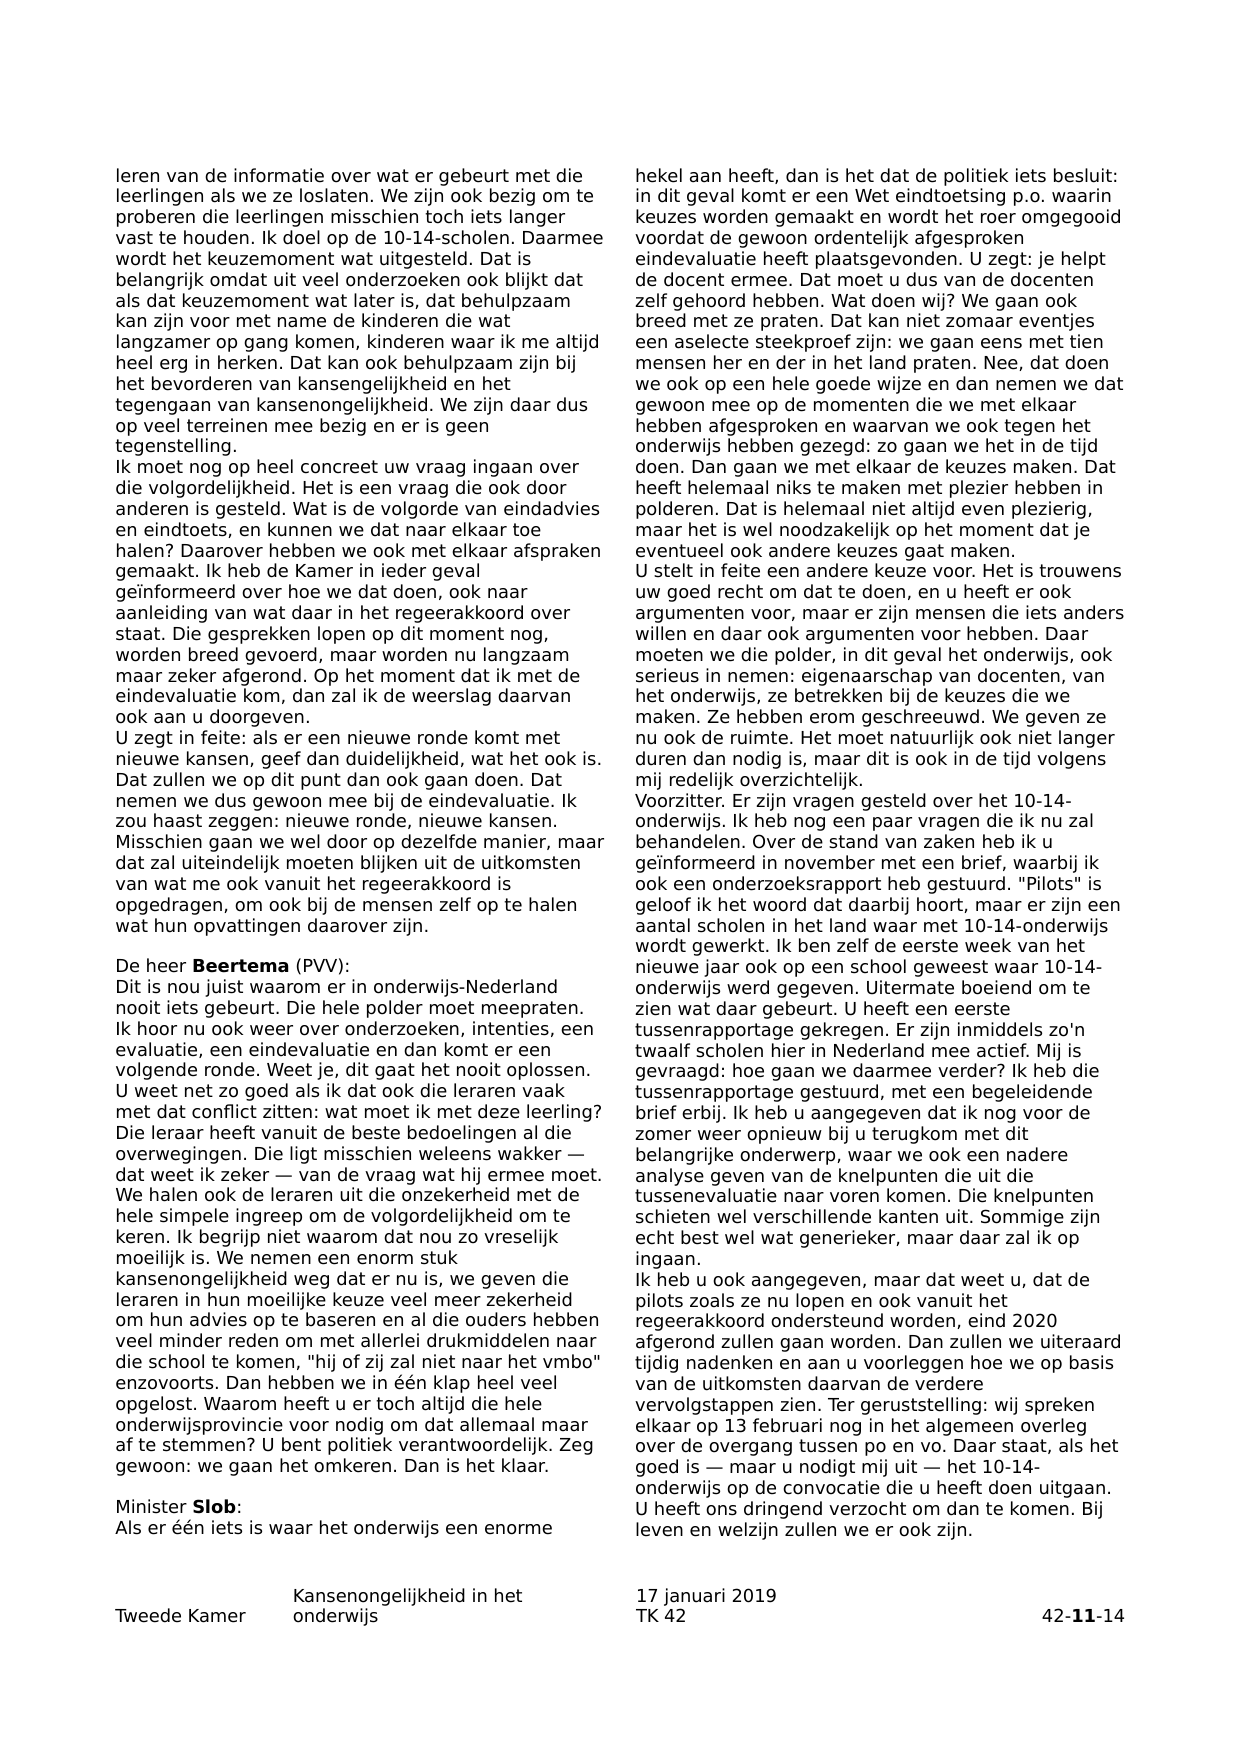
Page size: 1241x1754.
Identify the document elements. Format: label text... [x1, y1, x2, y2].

text Voorzitter. Er zijn vragen gesteld over het 10-14-onderwijs. Ik heb nog een paar vragen die ik nu zal behandelen. Over de stand van zaken heb ik u geïnformeerd in november met een brief, waarbij ik ook een onderzoeksrapport heb gestuurd. "Pilots" is geloof ik het woord dat daarbij hoort, maar er zijn een aantal scholen in het land waar met 10-14-onderwijs wordt gewerkt. Ik ben zelf de eerste week van het nieuwe jaar ook op een school geweest waar 10-14-onderwijs werd gegeven. Uitermate boeiend om te zien wat daar gebeurt. U heeft een eerste tussenrapportage gekregen. Er zijn inmiddels zo'n twaalf scholen hier in Nederland mee actief. Mij is gevraagd: hoe gaan we daarmee verder? Ik heb die tussenrapportage gestuurd, met een begeleidende brief erbij. Ik heb u aangegeven dat ik nog voor de zomer weer opnieuw bij u terugkom met dit belangrijke onderwerp, waar we ook een nadere analyse geven van de knelpunten die uit die tussenevaluatie naar voren komen. Die knelpunten schieten wel verschillende kanten uit. Sommige zijn echt best wel wat generieker, maar daar zal ik op ingaan. [635, 790, 1125, 1269]
text Als er één iets is waar het onderwijs een enorme [115, 1518, 605, 1538]
text Minister Slob: [115, 1497, 605, 1518]
text leren van de informatie over wat er gebeurt met die leerlingen als we ze loslaten. We zijn ook bezig om te proberen die leerlingen misschien toch iets langer vast te houden. Ik doel op de 10-14-scholen. Daarmee wordt het keuzemoment wat uitgesteld. Dat is belangrijk omdat uit veel onderzoeken ook blijkt dat als dat keuzemoment wat later is, dat behulpzaam kan zijn voor met name de kinderen die wat langzamer op gang komen, kinderen waar ik me altijd heel erg in herken. Dat kan ook behulpzaam zijn bij het bevorderen van kansengelijkheid en het tegengaan van kansenongelijkheid. We zijn daar dus op veel terreinen mee bezig en er is geen tegenstelling. [115, 165, 605, 457]
text Ik moet nog op heel concreet uw vraag ingaan over die volgordelijkheid. Het is een vraag die ook door anderen is gesteld. Wat is de volgorde van eindadvies en eindtoets, en kunnen we dat naar elkaar toe halen? Daarover hebben we ook met elkaar afspraken gemaakt. Ik heb de Kamer in ieder geval geïnformeerd over hoe we dat doen, ook naar aanleiding van wat daar in het regeerakkoord over staat. Die gesprekken lopen op dit moment nog, worden breed gevoerd, maar worden nu langzaam maar zeker afgerond. Op het moment dat ik met de eindevaluatie kom, dan zal ik de weerslag daarvan ook aan u doorgeven. [115, 457, 605, 728]
text Dit is nou juist waarom er in onderwijs-Nederland nooit iets gebeurt. Die hele polder moet meepraten. Ik hoor nu ook weer over onderzoeken, intenties, een evaluatie, een eindevaluatie en dan komt er een volgende ronde. Weet je, dit gaat het nooit oplossen. U weet net zo goed als ik dat ook die leraren vaak met dat conflict zitten: wat moet ik met deze leerling? Die leraar heeft vanuit de beste bedoelingen al die overwegingen. Die ligt misschien weleens wakker — dat weet ik zeker — van de vraag wat hij ermee moet. We halen ook de leraren uit die onzekerheid met de hele simpele ingreep om de volgordelijkheid om te keren. Ik begrijp niet waarom dat nou zo vreselijk moeilijk is. We nemen een enorm stuk kansenongelijkheid weg dat er nu is, we geven die leraren in hun moeilijke keuze veel meer zekerheid om hun advies op te baseren en al die ouders hebben veel minder reden om met allerlei drukmiddelen naar die school te komen, "hij of zij zal niet naar het vmbo" enzovoorts. Dan hebben we in één klap heel veel opgelost. Waarom heeft u er toch altijd die hele onderwijsprovincie voor nodig om dat allemaal maar af te stemmen? U bent politiek verantwoordelijk. Zeg gewoon: we gaan het omkeren. Dan is het klaar. [115, 977, 605, 1477]
text hekel aan heeft, dan is het dat de politiek iets besluit: in dit geval komt er een Wet eindtoetsing p.o. waarin keuzes worden gemaakt en wordt het roer omgegooid voordat de gewoon ordentelijk afgesproken eindevaluatie heeft plaatsgevonden. U zegt: je helpt de docent ermee. Dat moet u dus van de docenten zelf gehoord hebben. Wat doen wij? We gaan ook breed met ze praten. Dat kan niet zomaar eventjes een aselecte steekproef zijn: we gaan eens met tien mensen her en der in het land praten. Nee, dat doen we ook op een hele goede wijze en dan nemen we dat gewoon mee op de momenten die we met elkaar hebben afgesproken en waarvan we ook tegen het onderwijs hebben gezegd: zo gaan we het in de tijd doen. Dan gaan we met elkaar de keuzes maken. Dat heeft helemaal niks te maken met plezier hebben in polderen. Dat is helemaal niet altijd even plezierig, maar het is wel noodzakelijk op het moment dat je eventueel ook andere keuzes gaat maken. [635, 165, 1125, 561]
text U stelt in feite een andere keuze voor. Het is trouwens uw goed recht om dat te doen, en u heeft er ook argumenten voor, maar er zijn mensen die iets anders willen en daar ook argumenten voor hebben. Daar moeten we die polder, in dit geval het onderwijs, ook serieus in nemen: eigenaarschap van docenten, van het onderwijs, ze betrekken bij de keuzes die we maken. Ze hebben erom geschreeuwd. We geven ze nu ook de ruimte. Het moet natuurlijk ook niet langer duren dan nodig is, maar dit is ook in de tijd volgens mij redelijk overzichtelijk. [635, 561, 1125, 790]
text De heer Beertema (PVV): [115, 956, 605, 977]
text U zegt in feite: als er een nieuwe ronde komt met nieuwe kansen, geef dan duidelijkheid, wat het ook is. Dat zullen we op dit punt dan ook gaan doen. Dat nemen we dus gewoon mee bij de eindevaluatie. Ik zou haast zeggen: nieuwe ronde, nieuwe kansen. Misschien gaan we wel door op dezelfde manier, maar dat zal uiteindelijk moeten blijken uit de uitkomsten van wat me ook vanuit het regeerakkoord is opgedragen, om ook bij de mensen zelf op te halen wat hun opvattingen daarover zijn. [115, 728, 605, 936]
text Ik heb u ook aangegeven, maar dat weet u, dat de pilots zoals ze nu lopen en ook vanuit het regeerakkoord ondersteund worden, eind 2020 afgerond zullen gaan worden. Dan zullen we uiteraard tijdig nadenken en aan u voorleggen hoe we op basis van de uitkomsten daarvan de verdere vervolgstappen zien. Ter geruststelling: wij spreken elkaar op 13 februari nog in het algemeen overleg over de overgang tussen po en vo. Daar staat, als het goed is — maar u nodigt mij uit — het 10-14-onderwijs op de convocatie die u heeft doen uitgaan. U heeft ons dringend verzocht om dan te komen. Bij leven en welzijn zullen we er ook zijn. [635, 1269, 1125, 1540]
